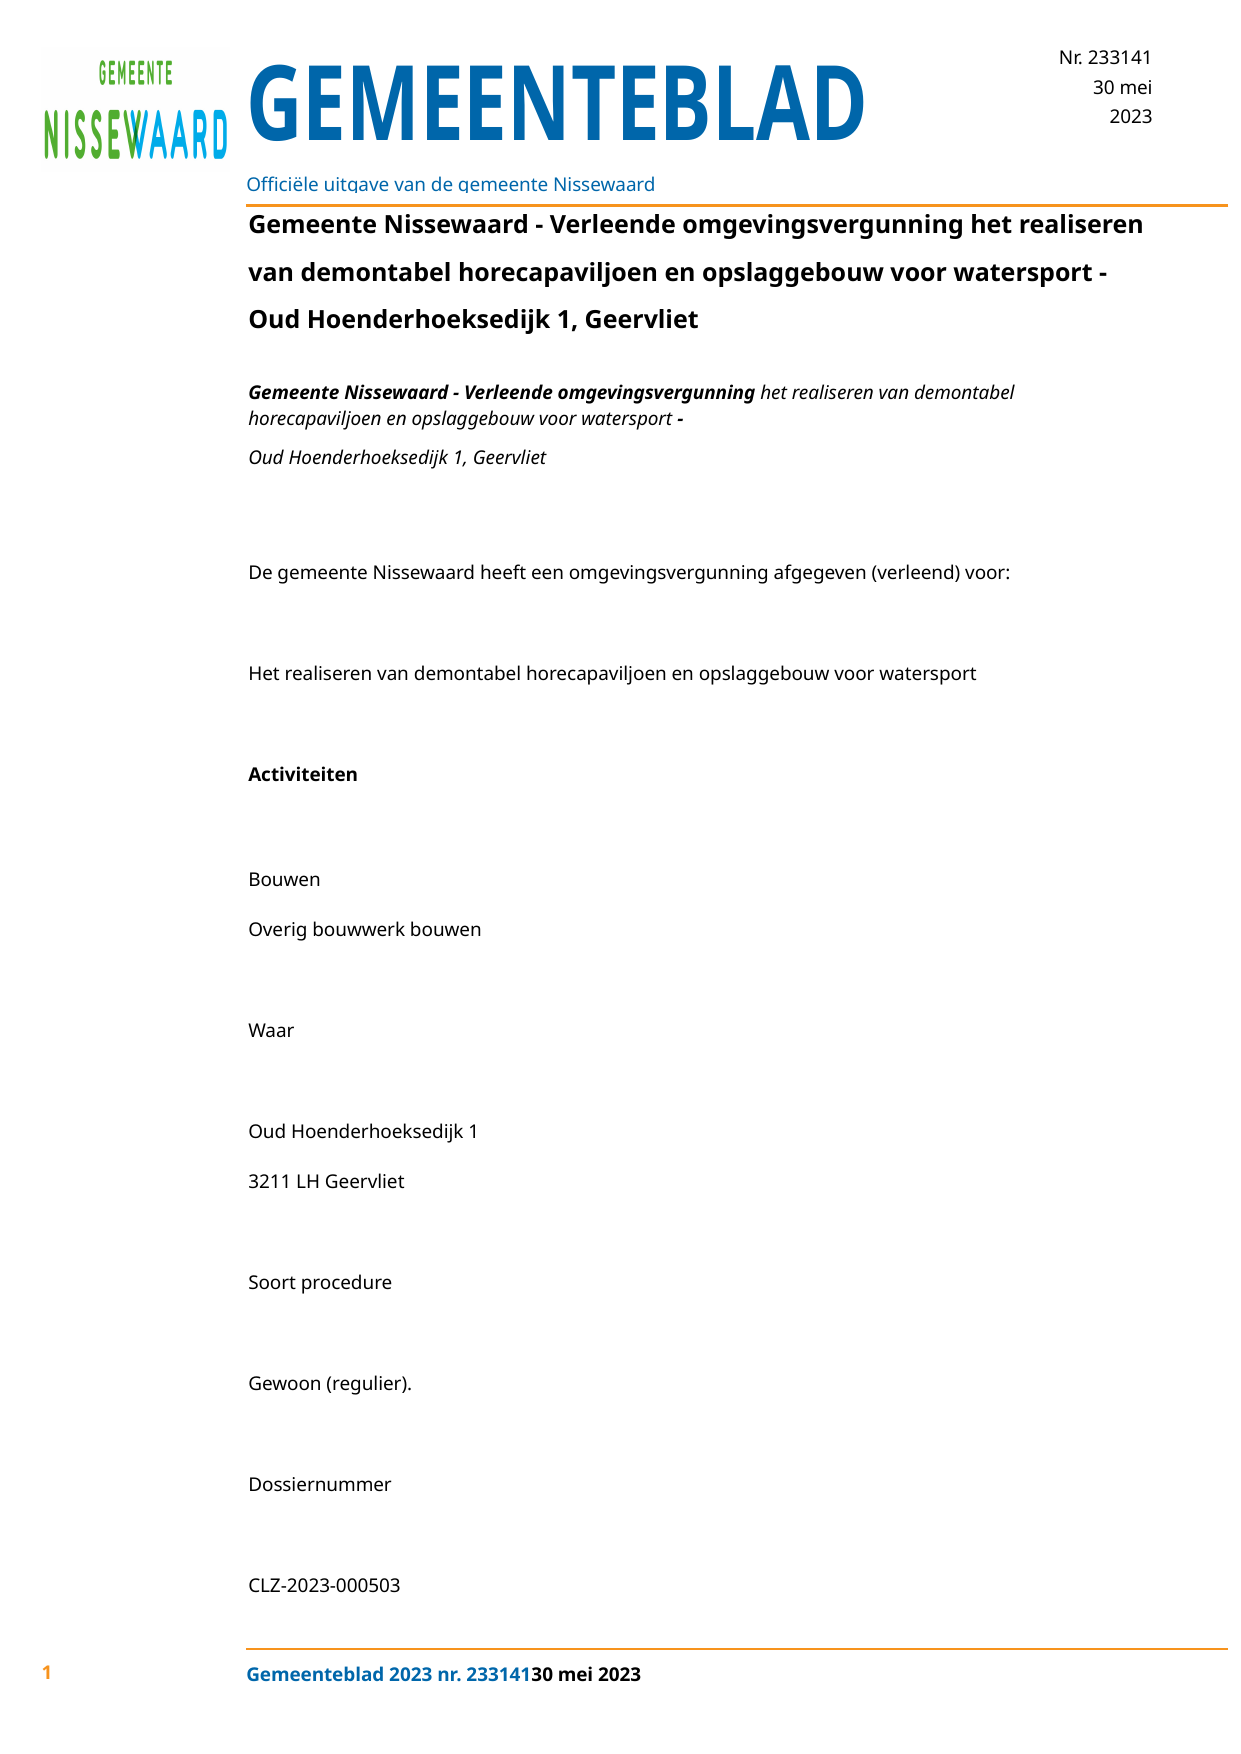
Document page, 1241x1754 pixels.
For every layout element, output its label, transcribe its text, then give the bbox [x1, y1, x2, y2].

text Soort procedure [248, 1269, 1152, 1295]
text Waar [248, 1017, 1152, 1043]
text De gemeente Nissewaard heeft een omgevingsvergunning afgegeven (verleend) voor: [248, 559, 1152, 585]
text Het realiseren van demontabel horecapaviljoen en opslaggebouw voor watersport [248, 660, 1152, 686]
text 3211 LH Geervliet [248, 1168, 1152, 1194]
text Dossiernummer [248, 1471, 1152, 1497]
text Bouwen [248, 866, 1152, 892]
picture [41, 47, 231, 172]
text Activiteiten [248, 761, 1152, 787]
text ﻿ [248, 812, 1152, 841]
text Gemeente Nissewaard - Verleende omgevingsvergunning het realiseren van demontabel horecapaviljoen en opslaggebouw voor watersport - Oud Hoenderhoeksedijk 1, Geervliet [248, 207, 1152, 336]
text Overig bouwwerk bouwen [248, 916, 1152, 942]
text Oud Hoenderhoeksedijk 1, Geervliet [248, 444, 1152, 470]
text CLZ-2023-000503 [248, 1572, 1152, 1597]
text Gemeente Nissewaard - Verleende omgevingsvergunning het realiseren van demontabel horecapaviljoen en opslaggebouw voor watersport - [248, 379, 1152, 431]
text Gewoon (regulier). [248, 1370, 1152, 1396]
text Oud Hoenderhoeksedijk 1 [248, 1118, 1152, 1144]
